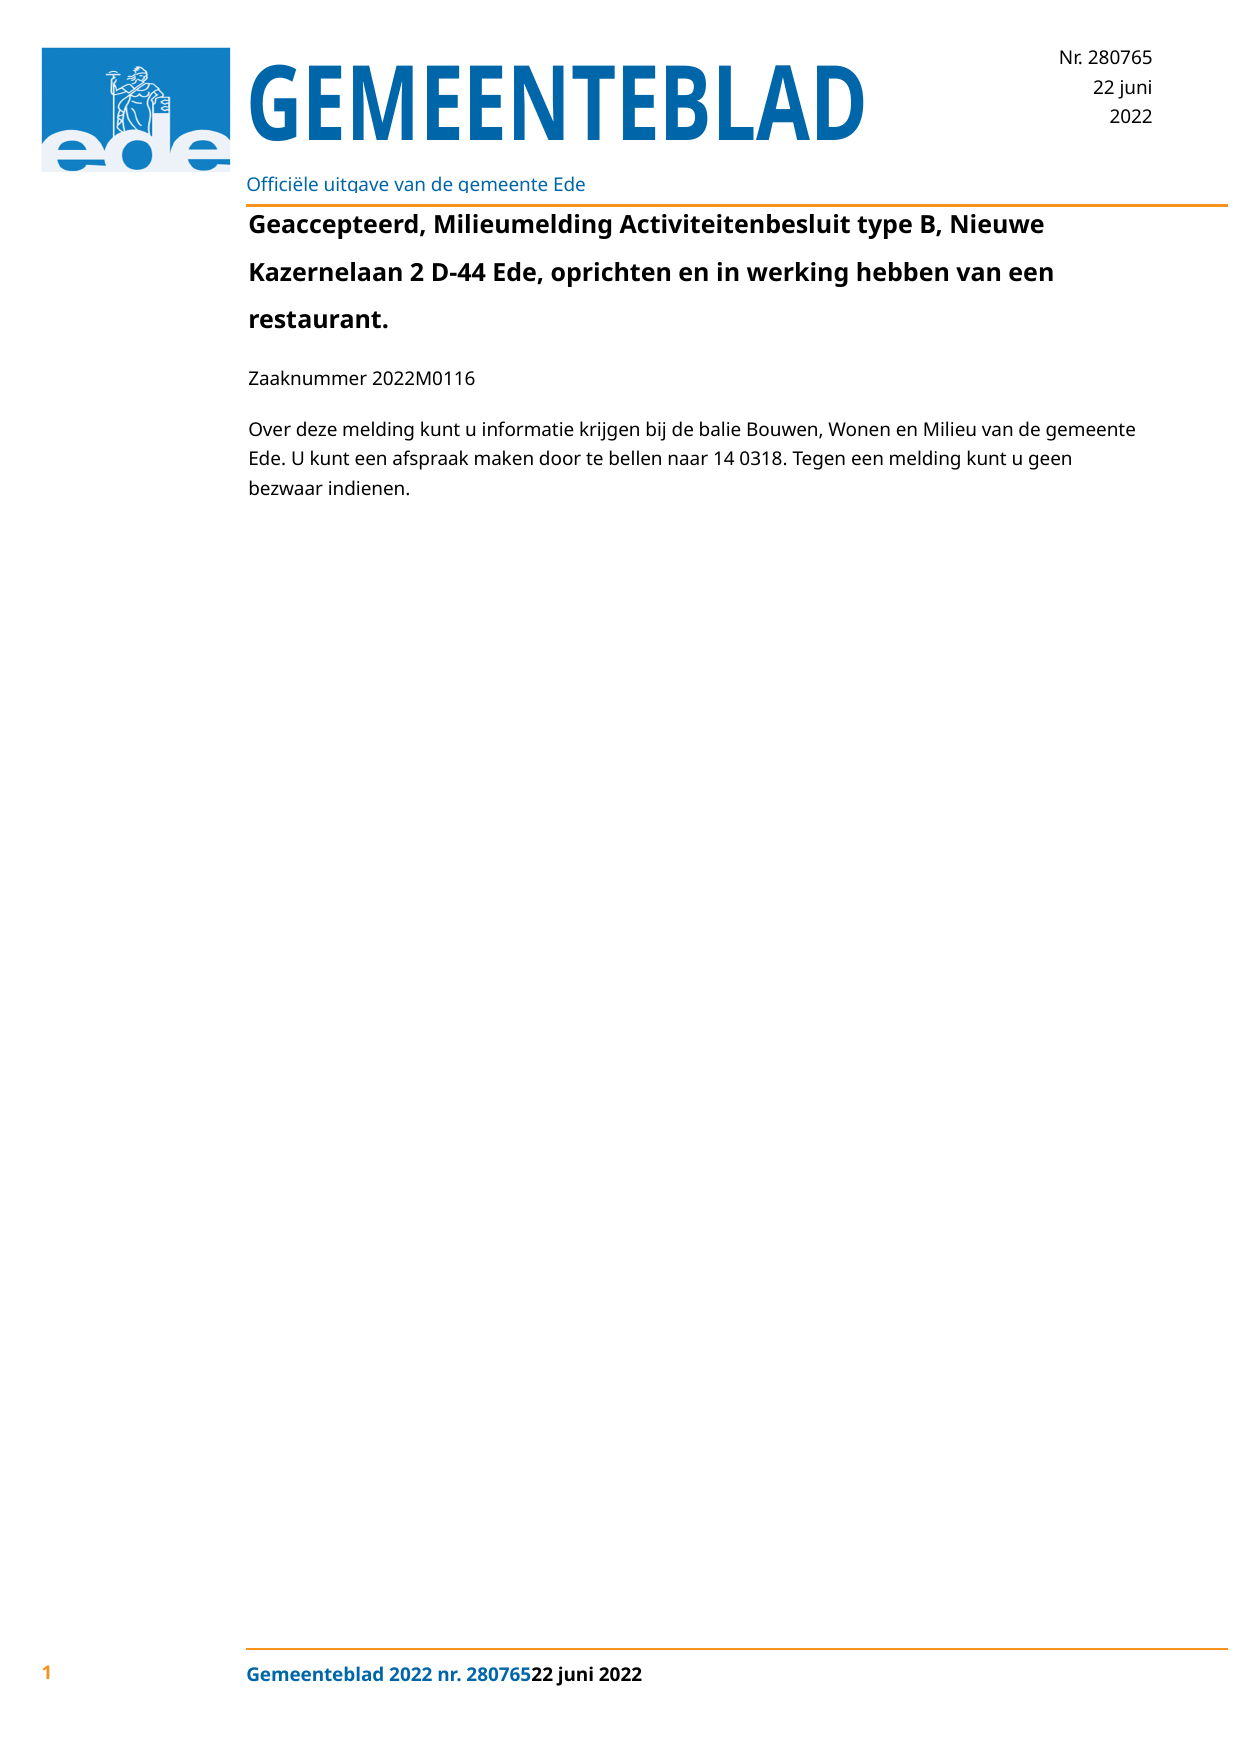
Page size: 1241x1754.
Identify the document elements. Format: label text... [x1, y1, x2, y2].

text Zaaknummer 2022M0116 [248, 366, 1152, 391]
text Geaccepteerd, Milieumelding Activiteitenbesluit type B, Nieuwe Kazernelaan 2 D-44 Ede, oprichten en in werking hebben van een restaurant. [248, 207, 1152, 336]
text Over deze melding kunt u informatie krijgen bij de balie Bouwen, Wonen en Milieu van de gemeente Ede. U kunt een afspraak maken door te bellen naar 14 0318. Tegen een melding kunt u geen bezwaar indienen. [248, 416, 1152, 501]
picture [41, 47, 231, 172]
